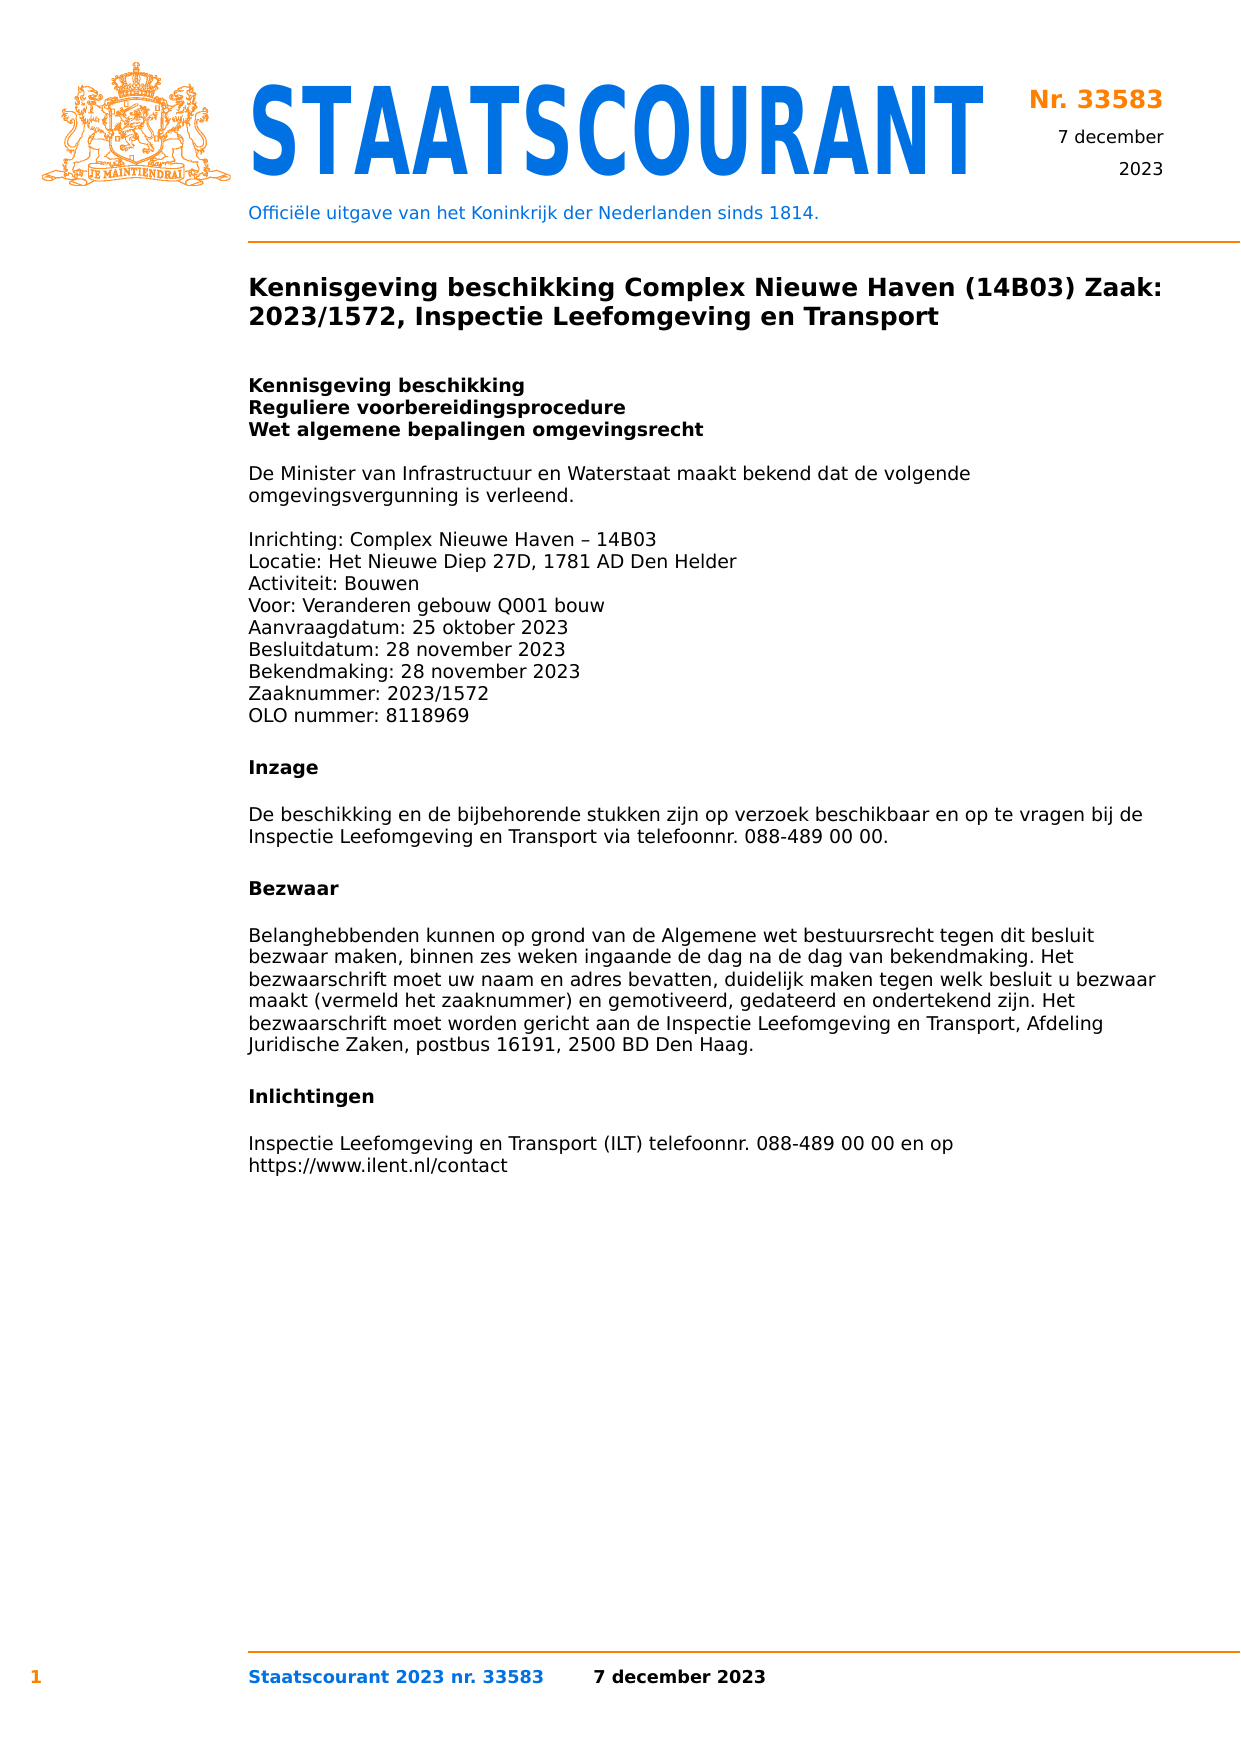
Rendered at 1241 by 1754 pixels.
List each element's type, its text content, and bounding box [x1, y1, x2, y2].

subtitle Inlichtingen [248, 1086, 1163, 1108]
subtitle Kennisgeving beschikking Complex Nieuwe Haven (14B03) Zaak: 2023/1572, Inspectie Leefomgeving en Transport [248, 273, 1163, 331]
subtitle Bezwaar [248, 877, 1163, 899]
text Voor: Veranderen gebouw Q001 bouw [248, 595, 1163, 617]
text Wet algemene bepalingen omgevingsrecht [248, 419, 1163, 441]
text Besluitdatum: 28 november 2023 [248, 639, 1163, 661]
text Inrichting: Complex Nieuwe Haven – 14B03 [248, 529, 1163, 551]
table_header Nr. 33583 [998, 62, 1240, 121]
text Reguliere voorbereidingsprocedure [248, 397, 1163, 419]
picture [41, 62, 231, 186]
table_header STAATSCOURANT [248, 62, 998, 203]
text De beschikking en de bijbehorende stukken zijn op verzoek beschikbaar en op te vragen bij de Inspectie Leefomgeving en Transport via telefoonnr. 088-489 00 00. [248, 803, 1163, 847]
text Inspectie Leefomgeving en Transport (ILT) telefoonnr. 088-489 00 00 en op https://www.ilent.nl/contact [248, 1133, 1163, 1177]
text Bekendmaking: 28 november 2023 [248, 661, 1163, 683]
text Activiteit: Bouwen [248, 573, 1163, 595]
subtitle Inzage [248, 757, 1163, 778]
text Aanvraagdatum: 25 oktober 2023 [248, 617, 1163, 639]
text Locatie: Het Nieuwe Diep 27D, 1781 AD Den Helder [248, 551, 1163, 573]
text Zaaknummer: 2023/1572 [248, 683, 1163, 704]
table_header [25, 62, 248, 241]
table_cell Officiële uitgave van het Koninkrijk der Nederlanden sinds 1814. [248, 203, 1240, 241]
text Kennisgeving beschikking [248, 375, 1163, 397]
text Belanghebbenden kunnen op grond van de Algemene wet bestuursrecht tegen dit besluit bezwaar maken, binnen zes weken ingaande de dag na de dag van bekendmaking. Het bezwaarschrift moet uw naam en adres bevatten, duidelijk maken tegen welk besluit u bezwaar maakt (vermeld het zaaknummer) en gemotiveerd, gedateerd en ondertekend zijn. Het bezwaarschrift moet worden gericht aan de Inspectie Leefomgeving en Transport, Afdeling Juridische Zaken, postbus 16191, 2500 BD Den Haag. [248, 924, 1163, 1056]
table_cell 2023 [998, 153, 1240, 203]
table_cell 7 december [998, 121, 1240, 153]
text OLO nummer: 8118969 [248, 704, 1163, 727]
text De Minister van Infrastructuur en Waterstaat maakt bekend dat de volgende omgevingsvergunning is verleend. [248, 463, 1163, 507]
